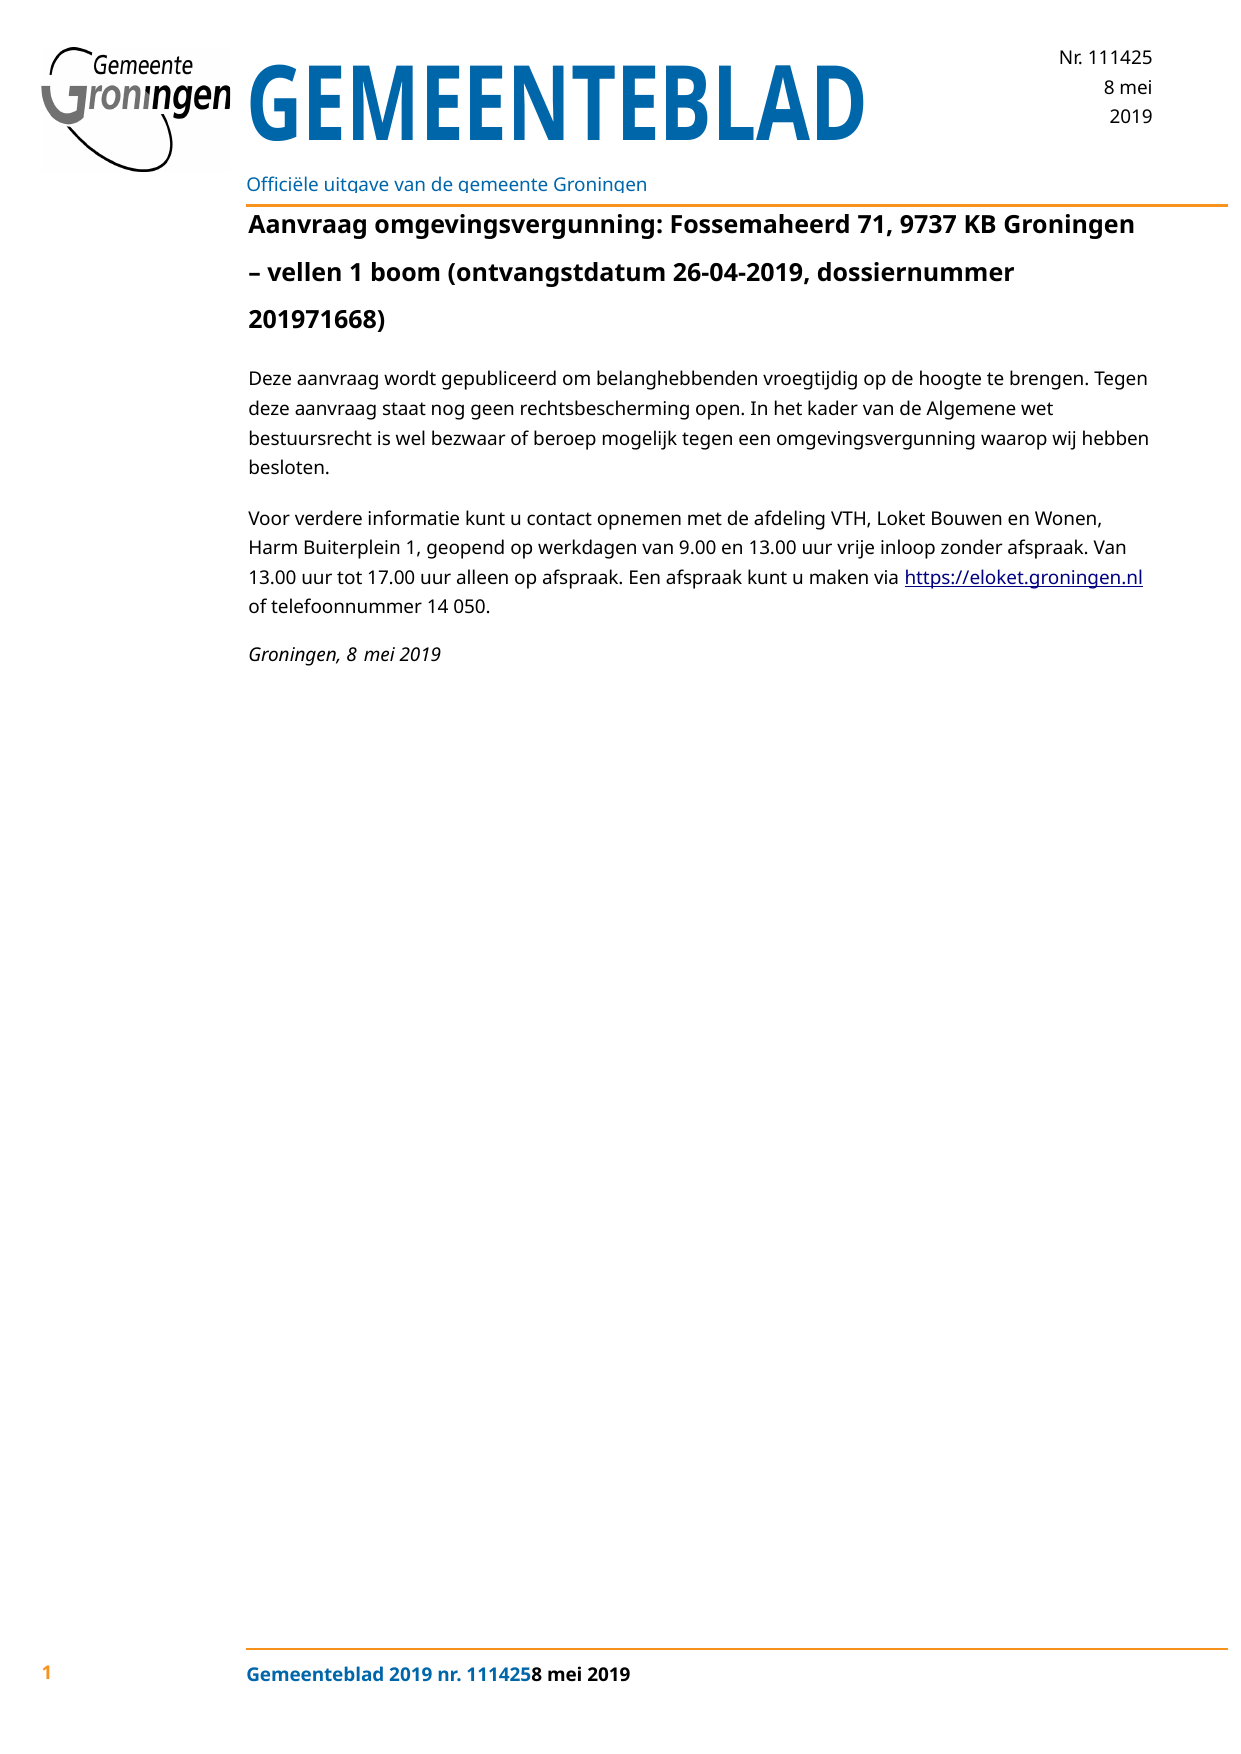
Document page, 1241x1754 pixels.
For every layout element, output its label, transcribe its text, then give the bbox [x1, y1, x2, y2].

text Groningen, 8 mei 2019 [248, 641, 1152, 667]
picture [41, 47, 231, 172]
text Voor verdere informatie kunt u contact opnemen met de afdeling VTH, Loket Bouwen en Wonen, Harm Buiterplein 1, geopend op werkdagen van 9.00 en 13.00 uur vrije inloop zonder afspraak. Van 13.00 uur tot 17.00 uur alleen op afspraak. Een afspraak kunt u maken via https://eloket.groningen.nl of telefoonnummer 14 050. [248, 505, 1152, 619]
text Aanvraag omgevingsvergunning: Fossemaheerd 71, 9737 KB Groningen – vellen 1 boom (ontvangstdatum 26-04-2019, dossiernummer 201971668) [248, 207, 1152, 336]
text Deze aanvraag wordt gepubliceerd om belanghebbenden vroegtijdig op de hoogte te brengen. Tegen deze aanvraag staat nog geen rechtsbescherming open. In het kader van de Algemene wet bestuursrecht is wel bezwaar of beroep mogelijk tegen een omgevingsvergunning waarop wij hebben besloten. [248, 366, 1152, 480]
